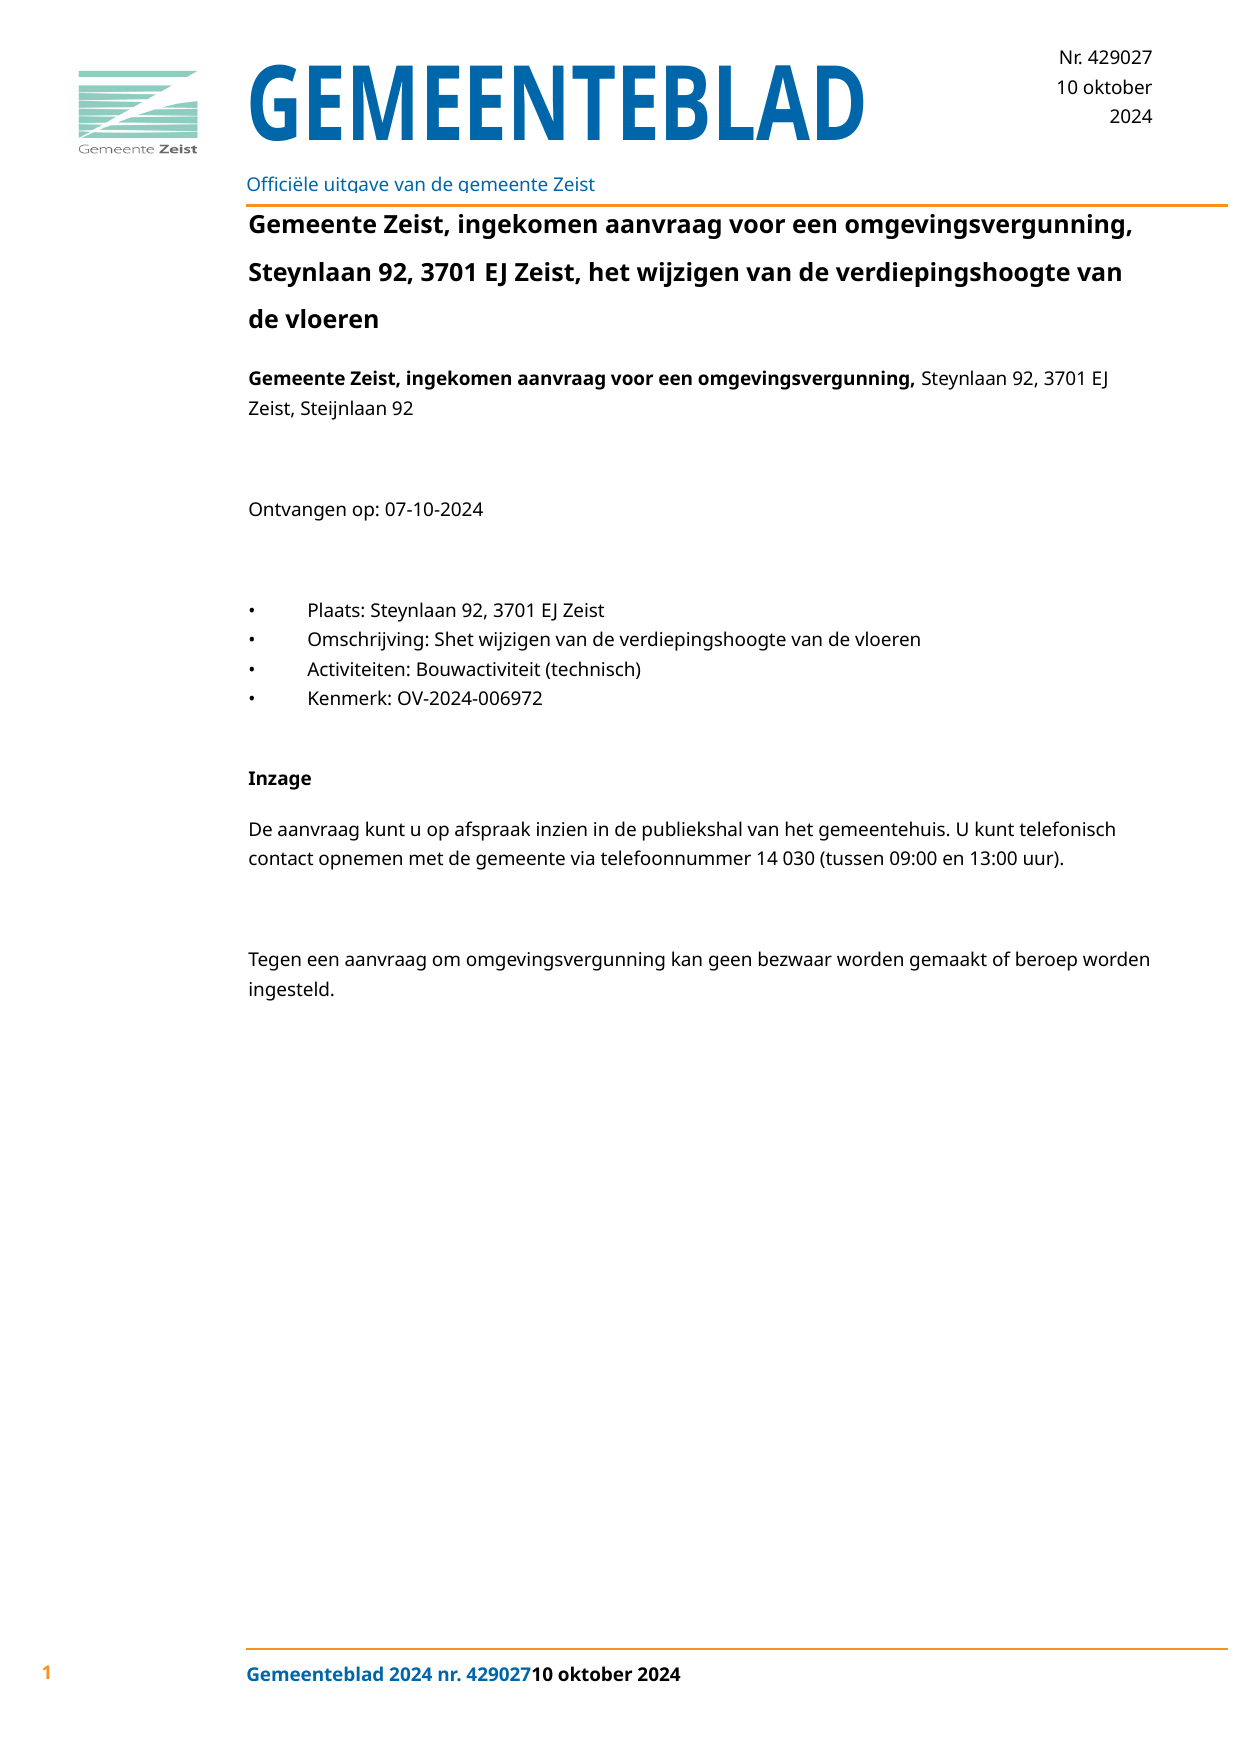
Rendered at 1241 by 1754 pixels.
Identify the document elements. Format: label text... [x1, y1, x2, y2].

list Plaats: Steynlaan 92, 3701 EJ Zeist [248, 597, 1152, 622]
text Gemeente Zeist, ingekomen aanvraag voor een omgevingsvergunning, Steynlaan 92, 3701 EJ Zeist, Steijnlaan 92 [248, 366, 1152, 421]
list Kenmerk: OV-2024-006972 [248, 686, 1152, 711]
list Omschrijving: Shet wijzigen van de verdiepingshoogte van de vloeren [248, 626, 1152, 652]
text De aanvraag kunt u op afspraak inzien in de publiekshal van het gemeentehuis. U kunt telefonisch contact opnemen met de gemeente via telefoonnummer 14 030 (tussen 09:00 en 13:00 uur). [248, 816, 1152, 871]
text Tegen een aanvraag om omgevingsvergunning kan geen bezwaar worden gemaakt of beroep worden ingesteld. [248, 946, 1152, 1002]
text Gemeente Zeist, ingekomen aanvraag voor een omgevingsvergunning, Steynlaan 92, 3701 EJ Zeist, het wijzigen van de verdiepingshoogte van de vloeren [248, 207, 1152, 336]
text Ontvangen op: 07-10-2024 [248, 496, 1152, 522]
list Activiteiten: Bouwactiviteit (technisch) [248, 656, 1152, 682]
picture [41, 47, 231, 172]
text Inzage [248, 766, 1152, 791]
